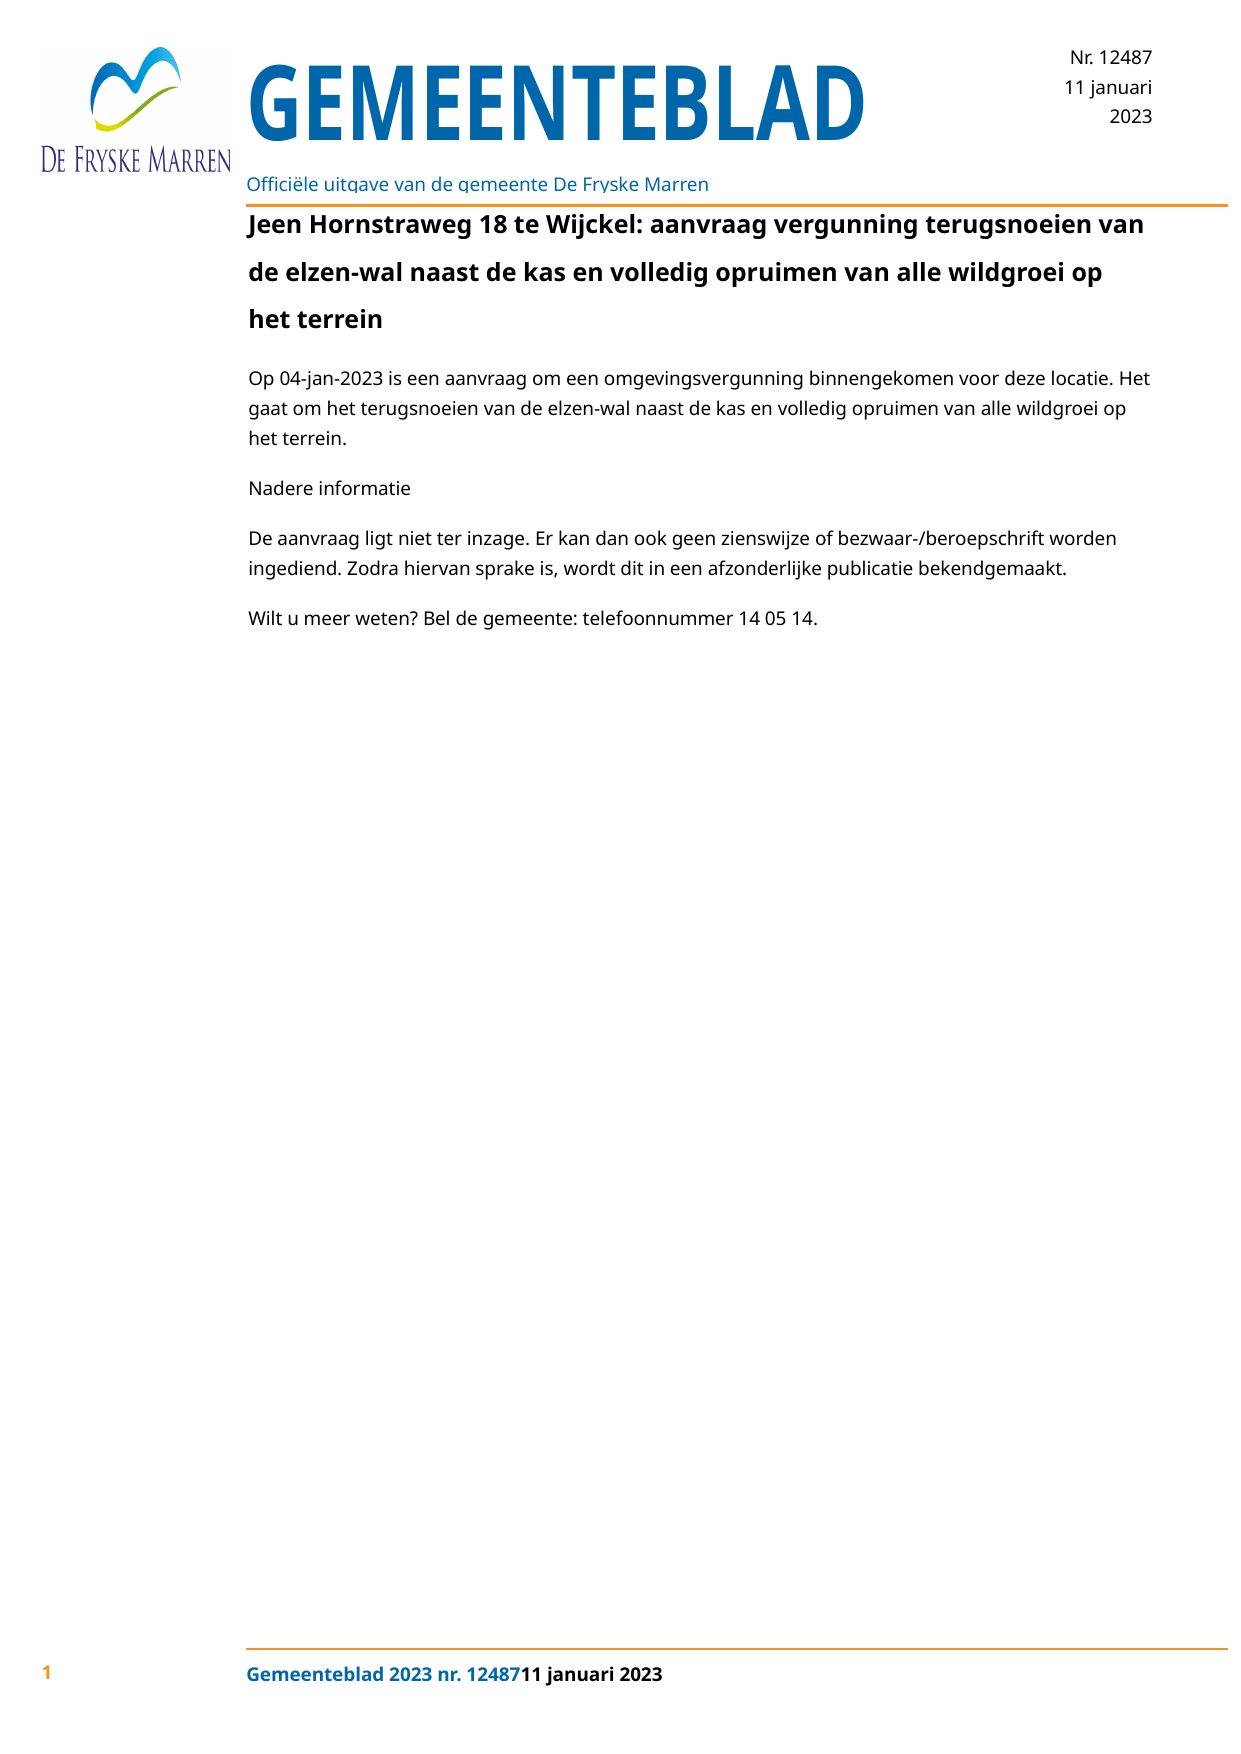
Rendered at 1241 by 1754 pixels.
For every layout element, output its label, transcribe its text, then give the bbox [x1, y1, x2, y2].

text Jeen Hornstraweg 18 te Wijckel: aanvraag vergunning terugsnoeien van de elzen-wal naast de kas en volledig opruimen van alle wildgroei op het terrein [248, 207, 1152, 336]
text Nadere informatie [248, 475, 1152, 501]
text De aanvraag ligt niet ter inzage. Er kan dan ook geen zienswijze of bezwaar-/beroepschrift worden ingediend. Zodra hiervan sprake is, wordt dit in een afzonderlijke publicatie bekendgemaakt. [248, 526, 1152, 581]
text Op 04-jan-2023 is een aanvraag om een omgevingsvergunning binnengekomen voor deze locatie. Het gaat om het terugsnoeien van de elzen-wal naast de kas en volledig opruimen van alle wildgroei op het terrein. [248, 366, 1152, 450]
picture [41, 47, 231, 172]
text Wilt u meer weten? Bel de gemeente: telefoonnummer 14 05 14. [248, 606, 1152, 631]
